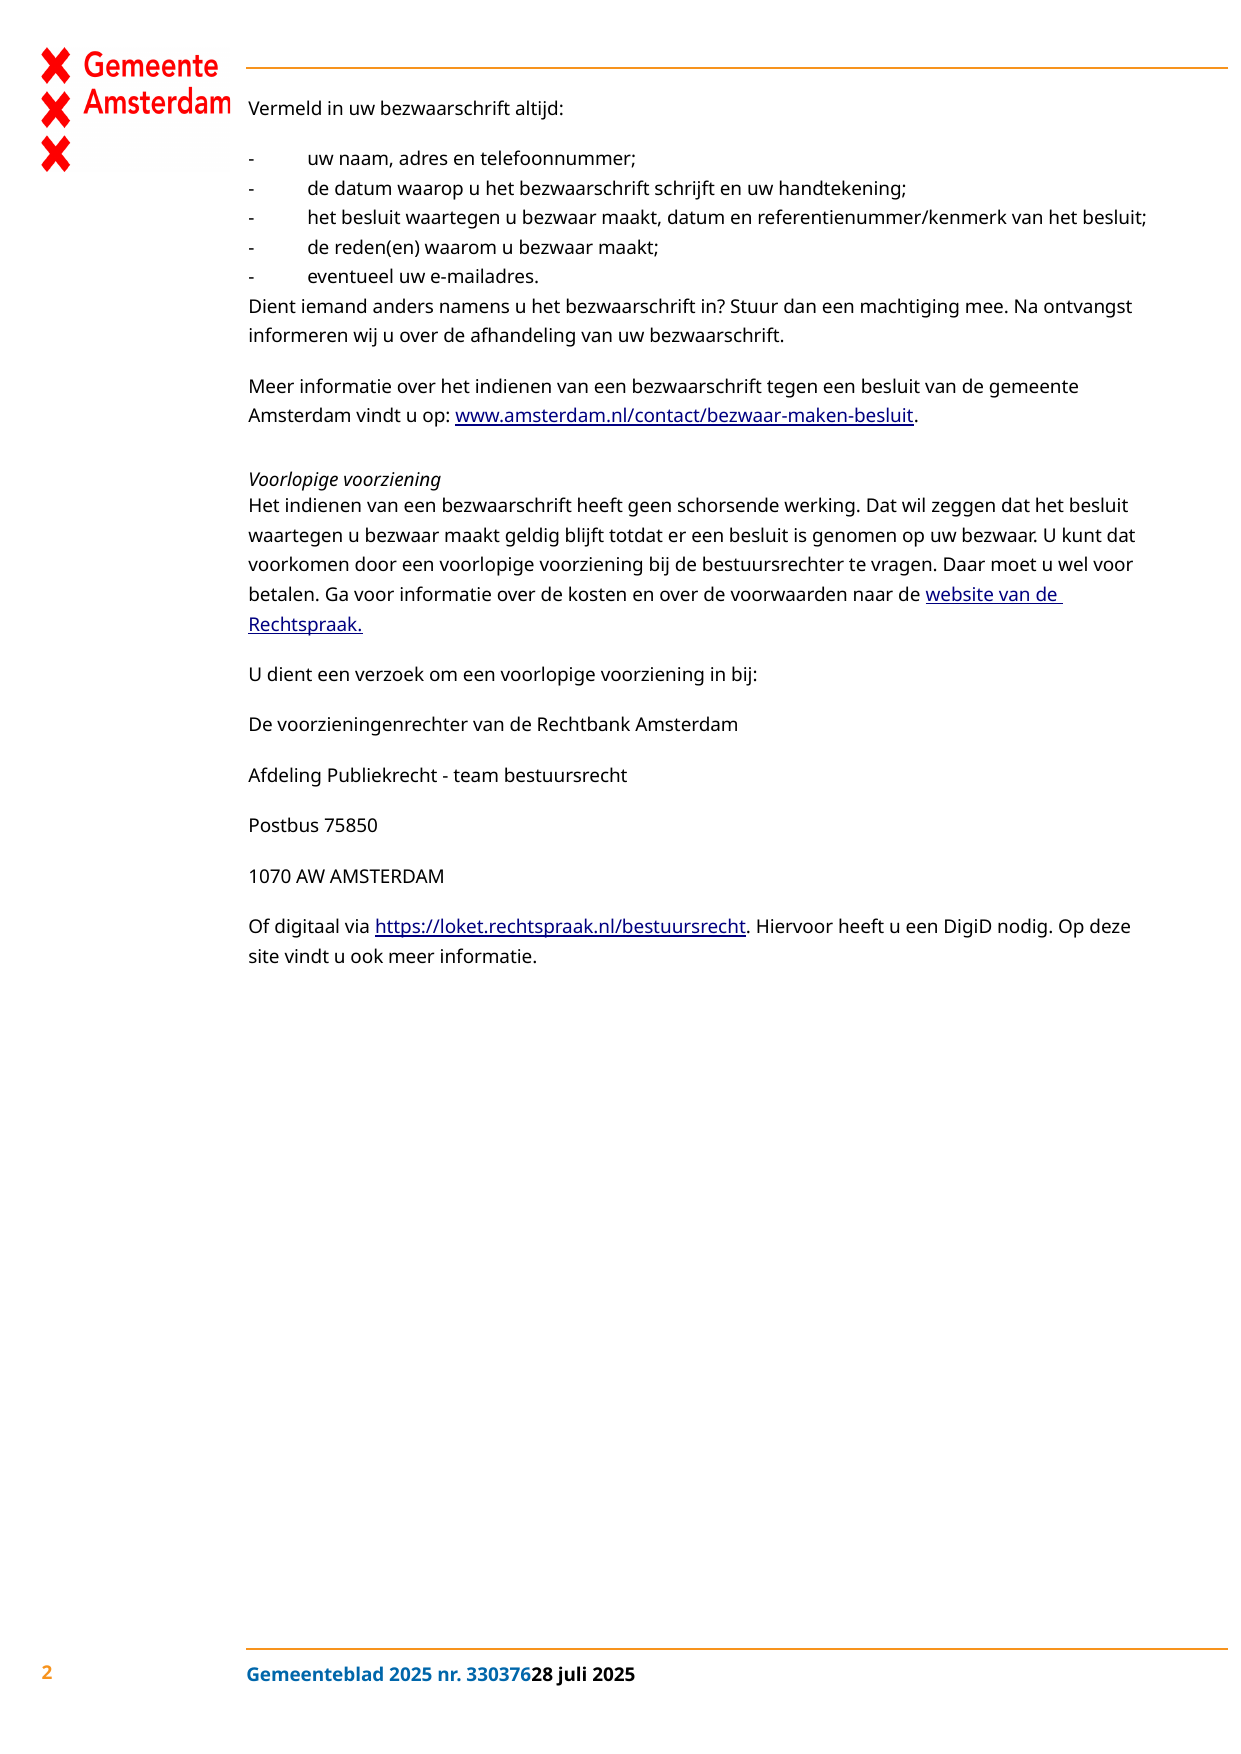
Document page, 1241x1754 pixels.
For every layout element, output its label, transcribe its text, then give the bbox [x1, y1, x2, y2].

text Of digitaal via https://loket.rechtspraak.nl/bestuursrecht. Hiervoor heeft u een DigiD nodig. Op deze site vindt u ook meer informatie. [248, 913, 1152, 968]
text Het indienen van een bezwaarschrift heeft geen schorsende werking. Dat wil zeggen dat het besluit waartegen u bezwaar maakt geldig blijft totdat er een besluit is genomen op uw bezwaar. U kunt dat voorkomen door een voorlopige voorziening bij de bestuursrechter te vragen. Daar moet u wel voor betalen. Ga voor informatie over de kosten en over de voorwaarden naar de website van de Rechtspraak. [248, 492, 1152, 636]
text Meer informatie over het indienen van een bezwaarschrift tegen een besluit van de gemeente Amsterdam vindt u op: www.amsterdam.nl/contact/bezwaar-maken-besluit. [248, 373, 1152, 428]
text Afdeling Publiekrecht - team bestuursrecht [248, 762, 1152, 788]
picture [41, 47, 231, 172]
list de datum waarop u het bezwaarschrift schrijft en uw handtekening; [248, 175, 1152, 201]
text 1070 AW AMSTERDAM [248, 863, 1152, 888]
text Postbus 75850 [248, 812, 1152, 838]
text Vermeld in uw bezwaarschrift altijd: [248, 95, 1152, 121]
list uw naam, adres en telefoonnummer; [248, 145, 1152, 171]
text De voorzieningenrechter van de Rechtbank Amsterdam [248, 712, 1152, 737]
list eventueel uw e-mailadres. [248, 263, 1152, 289]
text Dient iemand anders namens u het bezwaarschrift in? Stuur dan een machtiging mee. Na ontvangst informeren wij u over de afhandeling van uw bezwaarschrift. [248, 293, 1152, 348]
text Voorlopige voorziening [248, 467, 1152, 492]
text U dient een verzoek om een voorlopige voorziening in bij: [248, 661, 1152, 687]
list het besluit waartegen u bezwaar maakt, datum en referentienummer/kenmerk van het besluit; [248, 204, 1152, 230]
list de reden(en) waarom u bezwaar maakt; [248, 234, 1152, 260]
